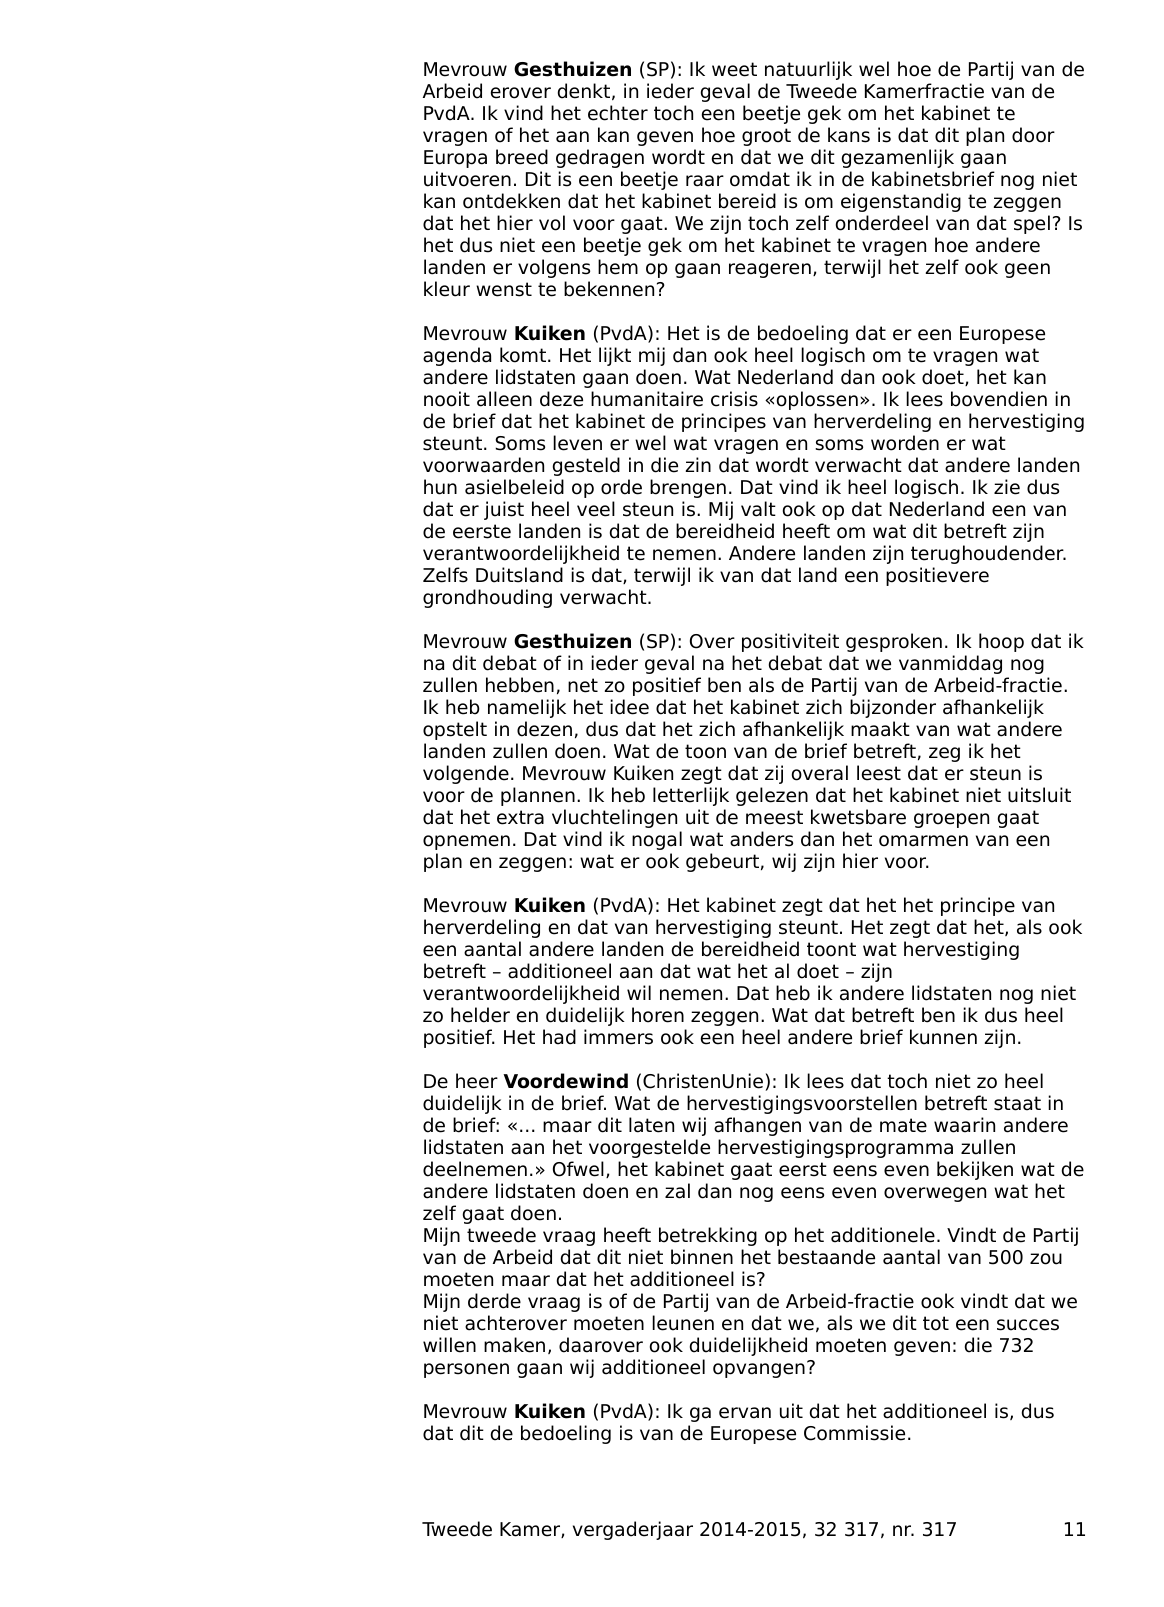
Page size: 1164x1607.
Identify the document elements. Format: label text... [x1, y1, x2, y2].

text Mevrouw Kuiken (PvdA): Het is de bedoeling dat er een Europese agenda komt. Het lijkt mij dan ook heel logisch om te vragen wat andere lidstaten gaan doen. Wat Nederland dan ook doet, het kan nooit alleen deze humanitaire crisis «oplossen». Ik lees bovendien in de brief dat het kabinet de principes van herverdeling en hervestiging steunt. Soms leven er wel wat vragen en soms worden er wat voorwaarden gesteld in die zin dat wordt verwacht dat andere landen hun asielbeleid op orde brengen. Dat vind ik heel logisch. Ik zie dus dat er juist heel veel steun is. Mij valt ook op dat Nederland een van de eerste landen is dat de bereidheid heeft om wat dit betreft zijn verantwoordelijkheid te nemen. Andere landen zijn terughoudender. Zelfs Duitsland is dat, terwijl ik van dat land een positievere grondhouding verwacht. [422, 323, 1087, 609]
text Mijn derde vraag is of de Partij van de Arbeid-fractie ook vindt dat we niet achterover moeten leunen en dat we, als we dit tot een succes willen maken, daarover ook duidelijkheid moeten geven: die 732 personen gaan wij additioneel opvangen? [422, 1291, 1087, 1379]
text Mijn tweede vraag heeft betrekking op het additionele. Vindt de Partij van de Arbeid dat dit niet binnen het bestaande aantal van 500 zou moeten maar dat het additioneel is? [422, 1225, 1087, 1291]
text Mevrouw Kuiken (PvdA): Ik ga ervan uit dat het additioneel is, dus dat dit de bedoeling is van de Europese Commissie. [422, 1401, 1087, 1445]
text Mevrouw Gesthuizen (SP): Over positiviteit gesproken. Ik hoop dat ik na dit debat of in ieder geval na het debat dat we vanmiddag nog zullen hebben, net zo positief ben als de Partij van de Arbeid-fractie. Ik heb namelijk het idee dat het kabinet zich bijzonder afhankelijk opstelt in dezen, dus dat het zich afhankelijk maakt van wat andere landen zullen doen. Wat de toon van de brief betreft, zeg ik het volgende. Mevrouw Kuiken zegt dat zij overal leest dat er steun is voor de plannen. Ik heb letterlijk gelezen dat het kabinet niet uitsluit dat het extra vluchtelingen uit de meest kwetsbare groepen gaat opnemen. Dat vind ik nogal wat anders dan het omarmen van een plan en zeggen: wat er ook gebeurt, wij zijn hier voor. [422, 631, 1087, 873]
text Mevrouw Kuiken (PvdA): Het kabinet zegt dat het het principe van herverdeling en dat van hervestiging steunt. Het zegt dat het, als ook een aantal andere landen de bereidheid toont wat hervestiging betreft – additioneel aan dat wat het al doet – zijn verantwoordelijkheid wil nemen. Dat heb ik andere lidstaten nog niet zo helder en duidelijk horen zeggen. Wat dat betreft ben ik dus heel positief. Het had immers ook een heel andere brief kunnen zijn. [422, 895, 1087, 1049]
text De heer Voordewind (ChristenUnie): Ik lees dat toch niet zo heel duidelijk in de brief. Wat de hervestigingsvoorstellen betreft staat in de brief: «... maar dit laten wij afhangen van de mate waarin andere lidstaten aan het voorgestelde hervestigingsprogramma zullen deelnemen.» Ofwel, het kabinet gaat eerst eens even bekijken wat de andere lidstaten doen en zal dan nog eens even overwegen wat het zelf gaat doen. [422, 1071, 1087, 1225]
text Mevrouw Gesthuizen (SP): Ik weet natuurlijk wel hoe de Partij van de Arbeid erover denkt, in ieder geval de Tweede Kamerfractie van de PvdA. Ik vind het echter toch een beetje gek om het kabinet te vragen of het aan kan geven hoe groot de kans is dat dit plan door Europa breed gedragen wordt en dat we dit gezamenlijk gaan uitvoeren. Dit is een beetje raar omdat ik in de kabinetsbrief nog niet kan ontdekken dat het kabinet bereid is om eigenstandig te zeggen dat het hier vol voor gaat. We zijn toch zelf onderdeel van dat spel? Is het dus niet een beetje gek om het kabinet te vragen hoe andere landen er volgens hem op gaan reageren, terwijl het zelf ook geen kleur wenst te bekennen? [422, 59, 1087, 301]
